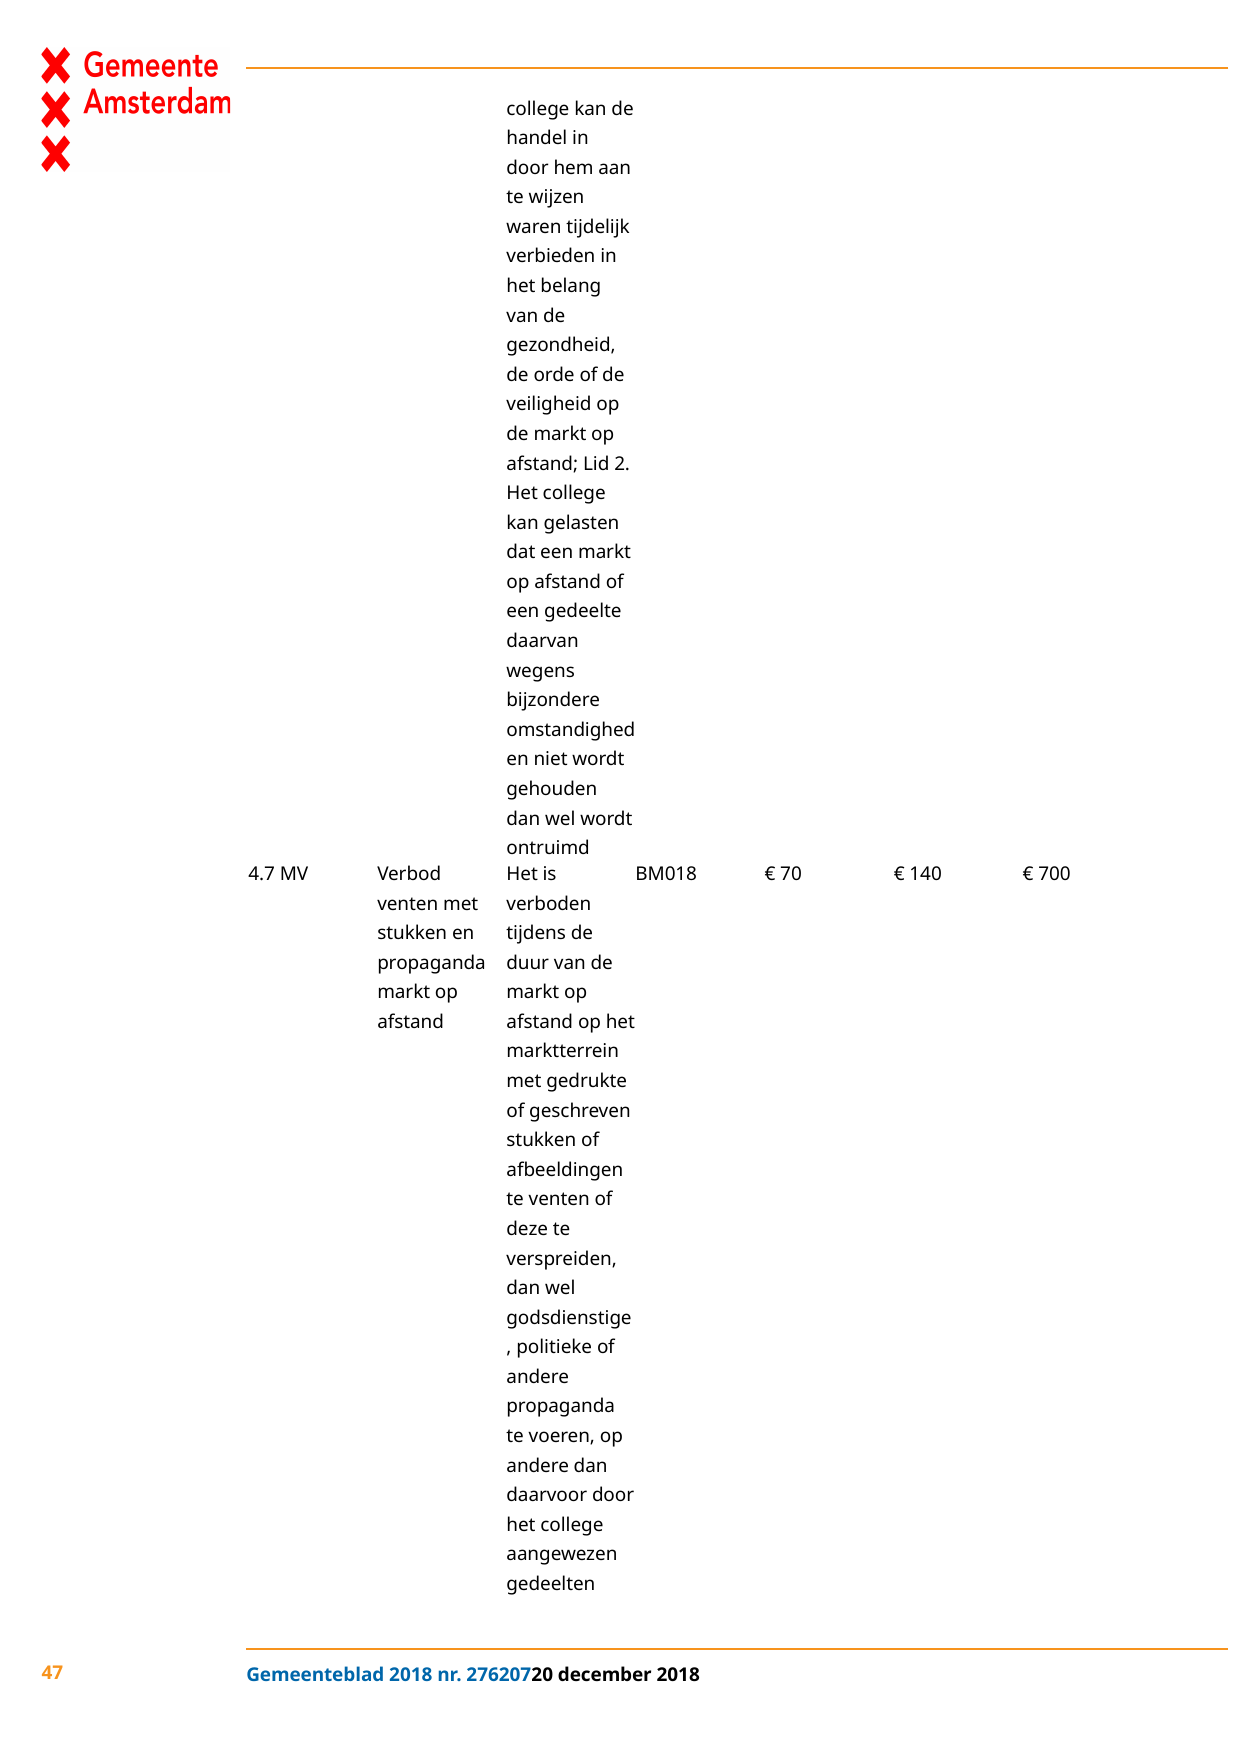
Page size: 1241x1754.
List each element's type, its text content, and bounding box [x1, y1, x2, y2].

table_cell [377, 95, 506, 860]
table_cell BM018 [635, 860, 764, 1596]
table_cell [1023, 95, 1152, 860]
table_cell Het is verboden tijdens de duur van de markt op afstand op het marktterrein met gedrukte of geschreven stukken of afbeeldingen te venten of deze te verspreiden, dan wel godsdienstige, politieke of andere propaganda te voeren, op andere dan daarvoor door het college aangewezen gedeelten [506, 860, 635, 1596]
table_cell [894, 95, 1022, 860]
table_cell [248, 95, 377, 860]
table_cell € 700 [1023, 860, 1152, 1596]
table_cell [635, 95, 764, 860]
table_cell Verbod venten met stukken en propaganda markt op afstand [377, 860, 506, 1596]
table_cell [764, 95, 893, 860]
table_cell € 70 [764, 860, 893, 1596]
table_cell € 140 [894, 860, 1022, 1596]
picture [41, 47, 231, 172]
table_cell college kan de handel in door hem aan te wijzen waren tijdelijk verbieden in het belang van de gezondheid, de orde of de veiligheid op de markt op afstand; Lid 2. Het college kan gelasten dat een markt op afstand of een gedeelte daarvan wegens bijzondere omstandigheden niet wordt gehouden dan wel wordt ontruimd [506, 95, 635, 860]
table_cell 4.7 MV [248, 860, 377, 1596]
